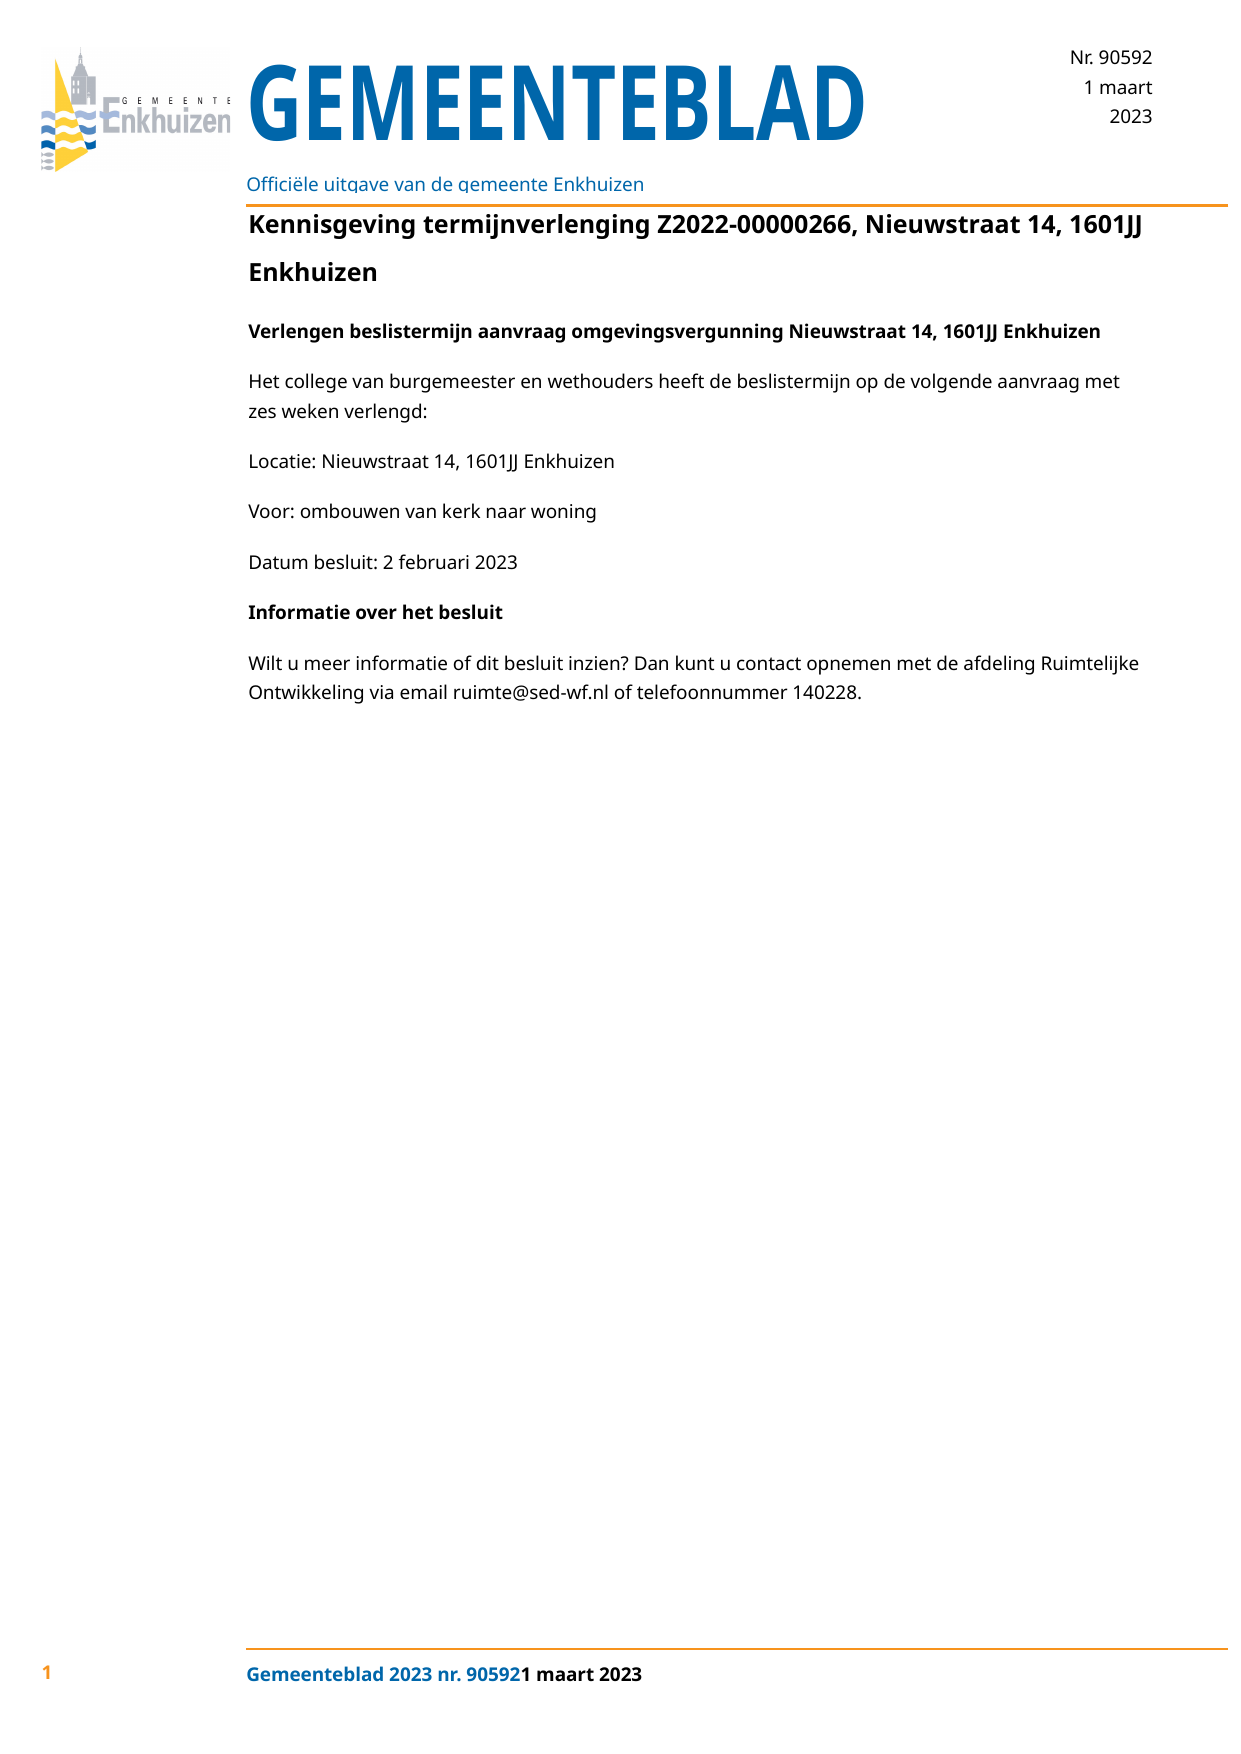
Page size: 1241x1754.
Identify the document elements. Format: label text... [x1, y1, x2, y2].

picture [41, 47, 231, 172]
text Verlengen beslistermijn aanvraag omgevingsvergunning Nieuwstraat 14, 1601JJ Enkhuizen [248, 318, 1152, 344]
text Wilt u meer informatie of dit besluit inzien? Dan kunt u contact opnemen met de afdeling Ruimtelijke Ontwikkeling via email ruimte@sed-wf.nl of telefoonnummer 140228. [248, 650, 1152, 705]
text Datum besluit: 2 februari 2023 [248, 549, 1152, 575]
text Het college van burgemeester en wethouders heeft de beslistermijn op de volgende aanvraag met zes weken verlengd: [248, 368, 1152, 424]
text Locatie: Nieuwstraat 14, 1601JJ Enkhuizen [248, 448, 1152, 474]
text Informatie over het besluit [248, 599, 1152, 625]
text Kennisgeving termijnverlenging Z2022-00000266, Nieuwstraat 14, 1601JJ Enkhuizen [248, 207, 1152, 288]
text Voor: ombouwen van kerk naar woning [248, 499, 1152, 524]
